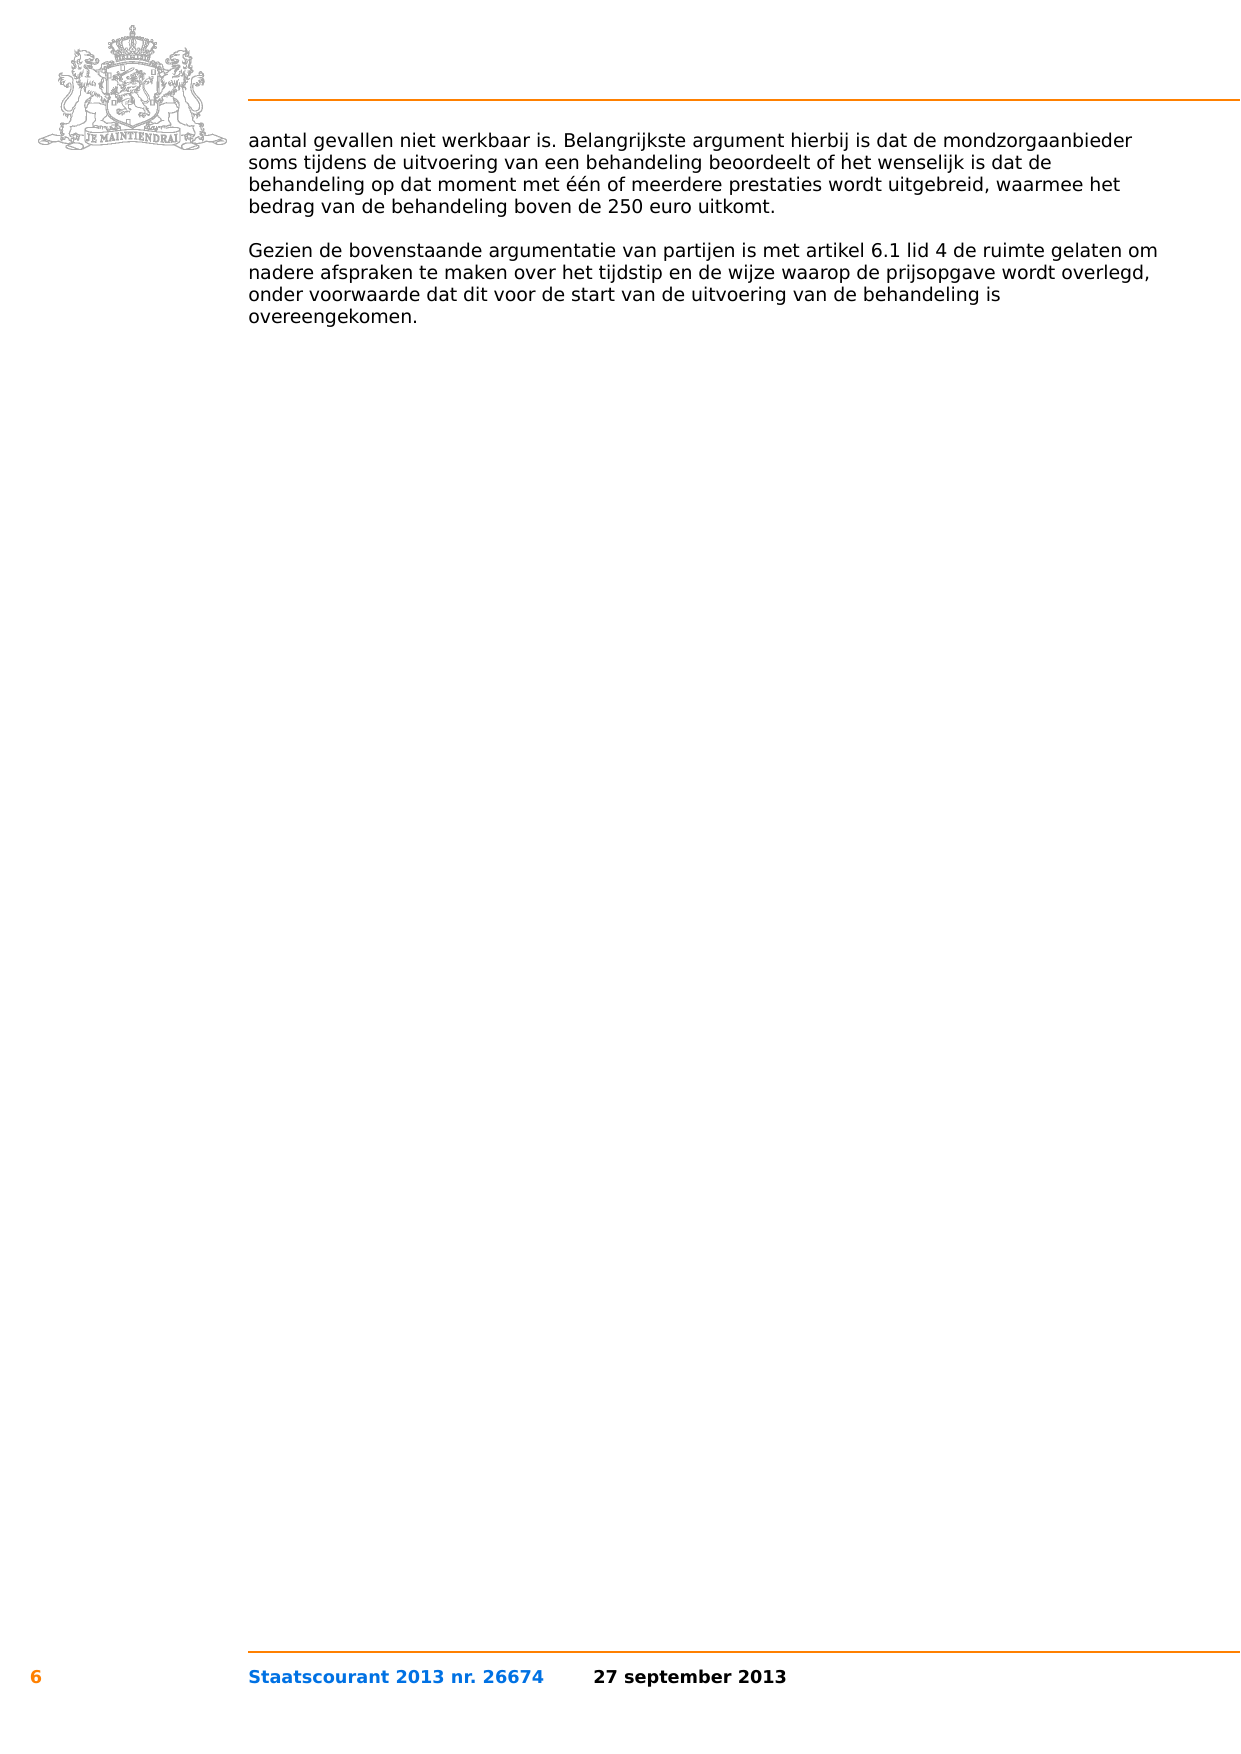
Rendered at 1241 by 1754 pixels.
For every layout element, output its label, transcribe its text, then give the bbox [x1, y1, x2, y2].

text aantal gevallen niet werkbaar is. Belangrijkste argument hierbij is dat de mondzorgaanbieder soms tijdens de uitvoering van een behandeling beoordeelt of het wenselijk is dat de behandeling op dat moment met één of meerdere prestaties wordt uitgebreid, waarmee het bedrag van de behandeling boven de 250 euro uitkomt. [248, 130, 1163, 218]
picture [38, 25, 227, 150]
text Gezien de bovenstaande argumentatie van partijen is met artikel 6.1 lid 4 de ruimte gelaten om nadere afspraken te maken over het tijdstip en de wijze waarop de prijsopgave wordt overlegd, onder voorwaarde dat dit voor de start van de uitvoering van de behandeling is overeengekomen. [248, 240, 1163, 328]
